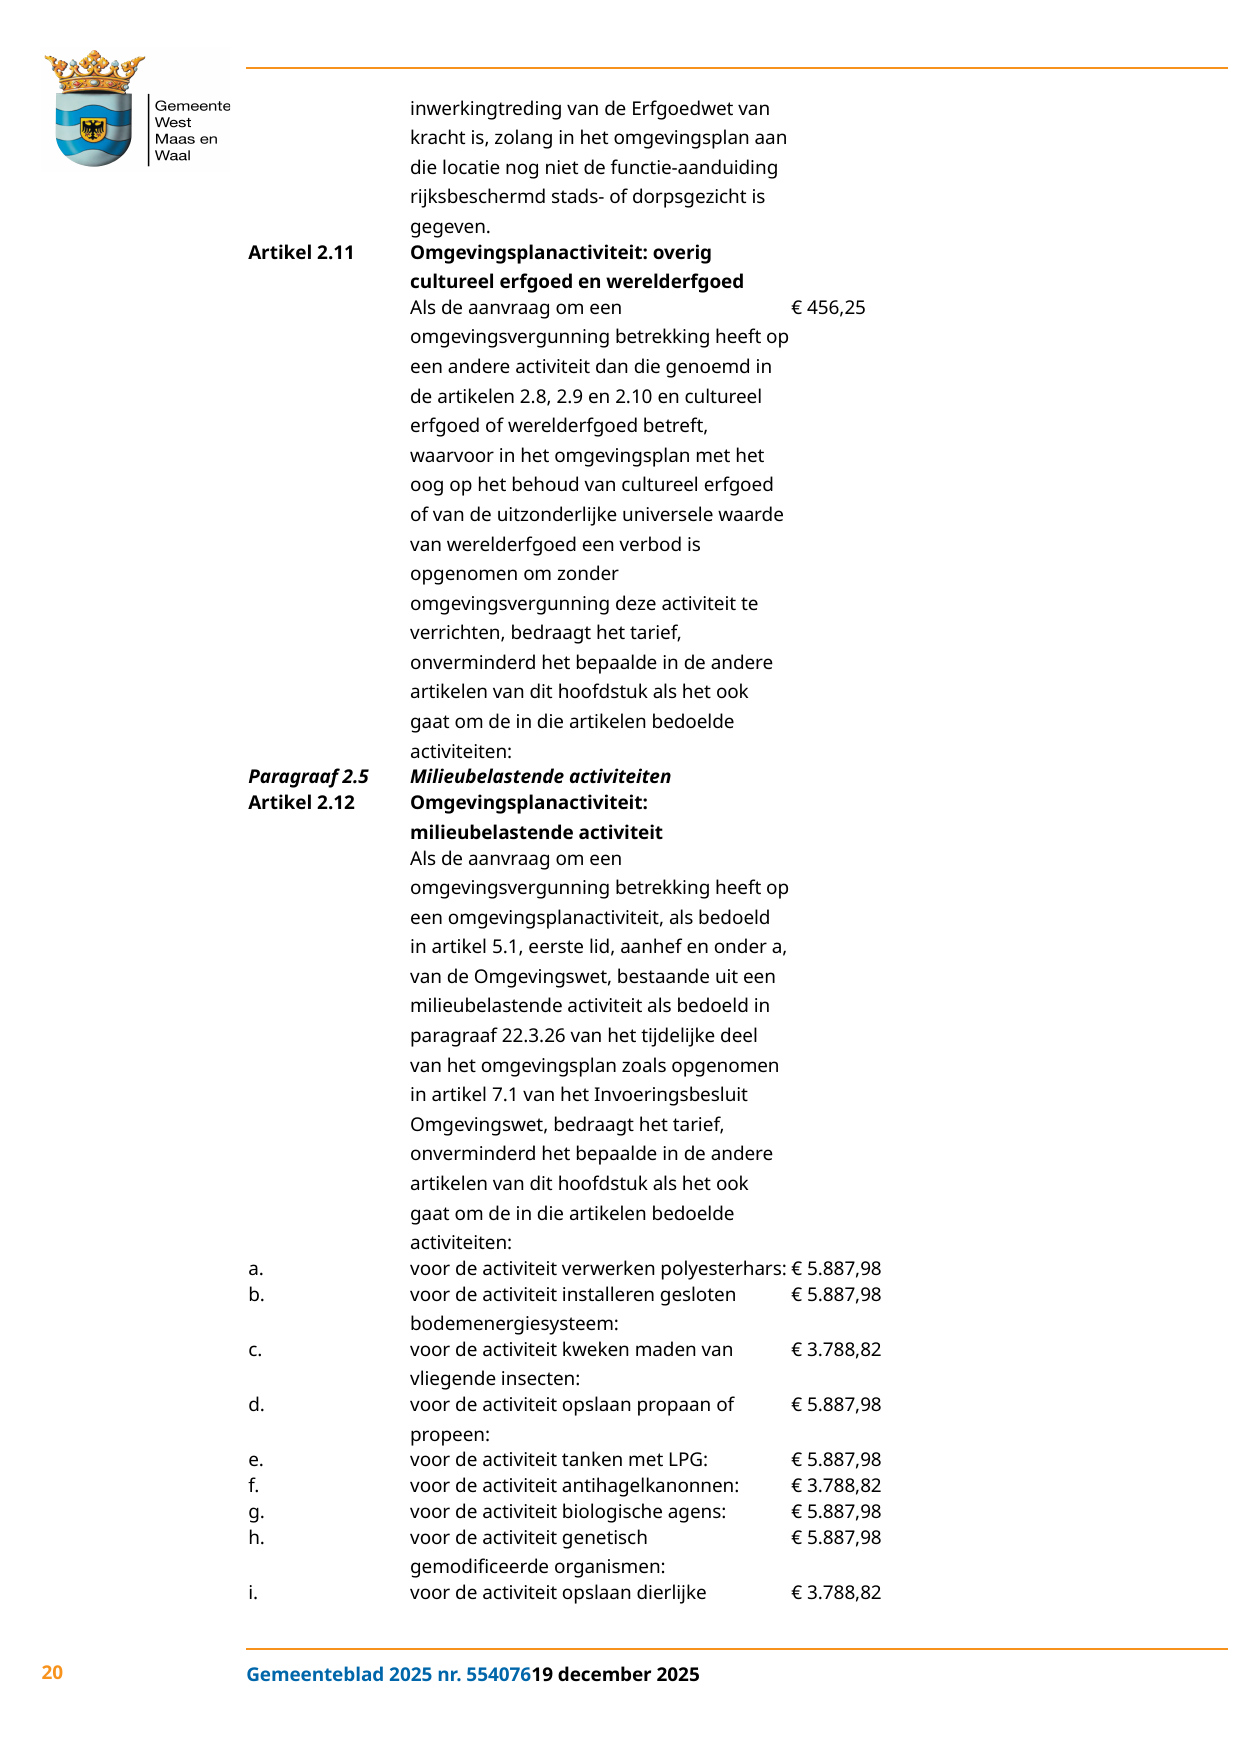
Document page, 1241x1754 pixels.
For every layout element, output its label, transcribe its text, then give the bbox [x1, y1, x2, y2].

table_cell [791, 789, 1031, 845]
table_cell € 5.887,98 [791, 1498, 1031, 1524]
table_cell voor de activiteit opslaan dierlijke [410, 1579, 791, 1605]
table_cell € 3.788,82 [791, 1336, 1031, 1391]
table_cell e. [248, 1447, 410, 1472]
table_cell € 456,25 [791, 294, 1031, 764]
table_cell Paragraaf 2.5 [248, 764, 410, 789]
table_cell Artikel 2.12 [248, 789, 410, 845]
table_cell Omgevingsplanactiviteit: overig cultureel erfgoed en werelderfgoed [410, 239, 791, 294]
table_cell d. [248, 1391, 410, 1447]
table_cell voor de activiteit verwerken polyesterhars: [410, 1255, 791, 1281]
table_cell b. [248, 1281, 410, 1336]
table_cell voor de activiteit biologische agens: [410, 1498, 791, 1524]
table_cell c. [248, 1336, 410, 1391]
table_cell voor de activiteit kweken maden van vliegende insecten: [410, 1336, 791, 1391]
table_cell [248, 845, 410, 1255]
table_cell [791, 764, 1031, 789]
table_cell a. [248, 1255, 410, 1281]
table_cell € 5.887,98 [791, 1281, 1031, 1336]
table_cell € 5.887,98 [791, 1255, 1031, 1281]
table_cell Als de aanvraag om een omgevingsvergunning betrekking heeft op een andere activiteit dan die genoemd in de artikelen 2.8, 2.9 en 2.10 en cultureel erfgoed of werelderfgoed betreft, waarvoor in het omgevingsplan met het oog op het behoud van cultureel erfgoed of van de uitzonderlijke universele waarde van werelderfgoed een verbod is opgenomen om zonder omgevingsvergunning deze activiteit te verrichten, bedraagt het tarief, onverminderd het bepaalde in de andere artikelen van dit hoofdstuk als het ook gaat om de in die artikelen bedoelde activiteiten: [410, 294, 791, 764]
table_cell inwerkingtreding van de Erfgoedwet van kracht is, zolang in het omgevingsplan aan die locatie nog niet de functie-aanduiding rijksbeschermd stads- of dorpsgezicht is gegeven. [410, 95, 791, 239]
table_cell h. [248, 1524, 410, 1579]
picture [41, 47, 231, 172]
table_cell [248, 294, 410, 764]
table_cell f. [248, 1473, 410, 1498]
table_cell Als de aanvraag om een omgevingsvergunning betrekking heeft op een omgevingsplanactiviteit, als bedoeld in artikel 5.1, eerste lid, aanhef en onder a, van de Omgevingswet, bestaande uit een milieubelastende activiteit als bedoeld in paragraaf 22.3.26 van het tijdelijke deel van het omgevingsplan zoals opgenomen in artikel 7.1 van het Invoeringsbesluit Omgevingswet, bedraagt het tarief, onverminderd het bepaalde in de andere artikelen van dit hoofdstuk als het ook gaat om de in die artikelen bedoelde activiteiten: [410, 845, 791, 1255]
table_cell Artikel 2.11 [248, 239, 410, 294]
table_cell [791, 845, 1031, 1255]
table_cell [248, 95, 410, 239]
table_cell Milieubelastende activiteiten [410, 764, 791, 789]
table_cell [791, 95, 1031, 239]
table_cell [791, 239, 1031, 294]
table_cell € 5.887,98 [791, 1524, 1031, 1579]
table_cell g. [248, 1498, 410, 1524]
table_cell € 3.788,82 [791, 1473, 1031, 1498]
table_cell Omgevingsplanactiviteit: milieubelastende activiteit [410, 789, 791, 845]
table_cell voor de activiteit installeren gesloten bodemenergiesysteem: [410, 1281, 791, 1336]
table_cell € 3.788,82 [791, 1579, 1031, 1605]
table_cell € 5.887,98 [791, 1391, 1031, 1447]
table_cell voor de activiteit antihagelkanonnen: [410, 1473, 791, 1498]
table_cell € 5.887,98 [791, 1447, 1031, 1472]
table_cell voor de activiteit opslaan propaan of propeen: [410, 1391, 791, 1447]
table_cell voor de activiteit tanken met LPG: [410, 1447, 791, 1472]
table_cell voor de activiteit genetisch gemodificeerde organismen: [410, 1524, 791, 1579]
table_cell i. [248, 1579, 410, 1605]
